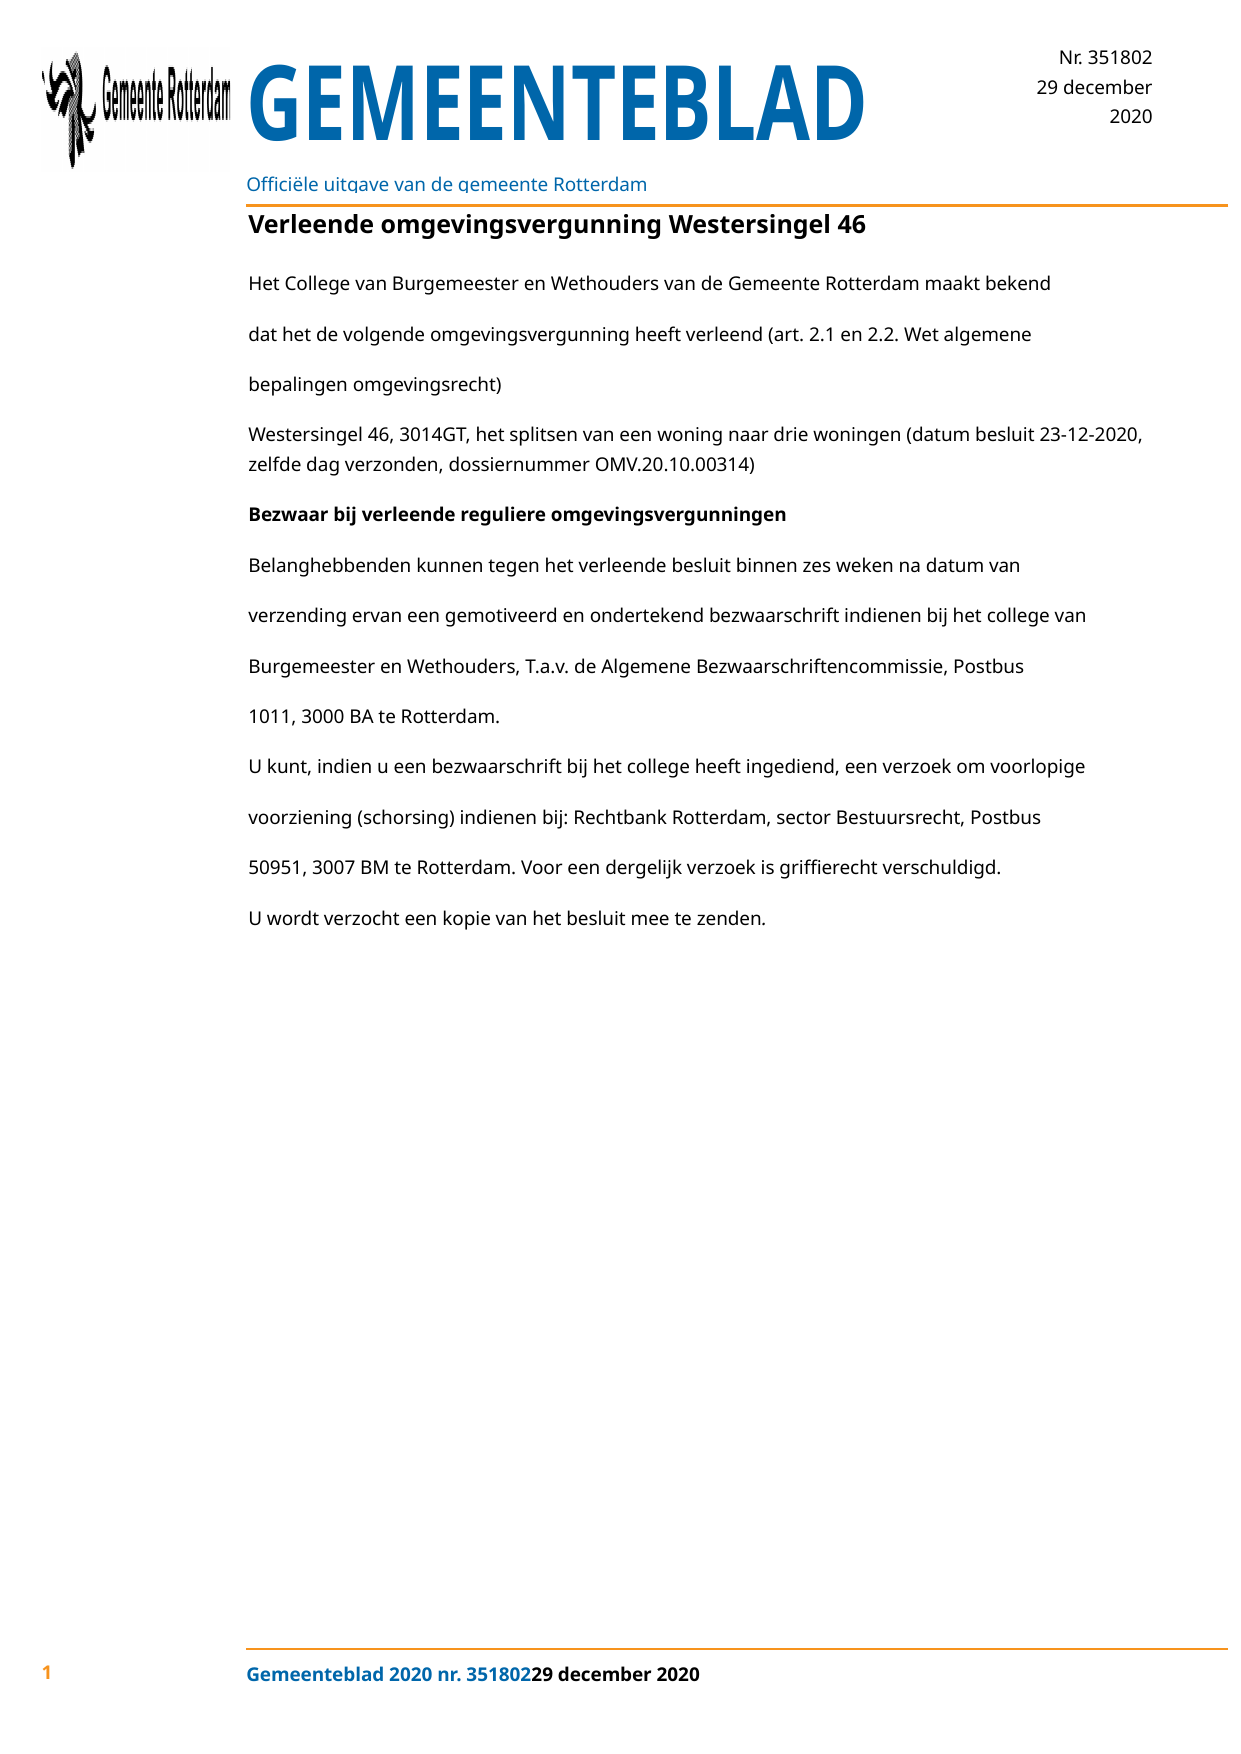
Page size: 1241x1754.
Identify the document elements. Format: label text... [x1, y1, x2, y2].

text U wordt verzocht een kopie van het besluit mee te zenden. [248, 905, 1152, 931]
text Verleende omgevingsvergunning Westersingel 46 [248, 207, 1152, 241]
text Westersingel 46, 3014GT, het splitsen van een woning naar drie woningen (datum besluit 23-12-2020, zelfde dag verzonden, dossiernummer OMV.20.10.00314) [248, 422, 1152, 477]
text 1011, 3000 BA te Rotterdam. [248, 703, 1152, 729]
text 50951, 3007 BM te Rotterdam. Voor een dergelijk verzoek is griffierecht verschuldigd. [248, 854, 1152, 880]
text Belanghebbenden kunnen tegen het verleende besluit binnen zes weken na datum van [248, 552, 1152, 578]
text voorziening (schorsing) indienen bij: Rechtbank Rotterdam, sector Bestuursrecht, Postbus [248, 804, 1152, 830]
text dat het de volgende omgevingsvergunning heeft verleend (art. 2.1 en 2.2. Wet algemene [248, 321, 1152, 346]
text verzending ervan een gemotiveerd en ondertekend bezwaarschrift indienen bij het college van [248, 602, 1152, 628]
text Bezwaar bij verleende reguliere omgevingsvergunningen [248, 502, 1152, 527]
text Het College van Burgemeester en Wethouders van de Gemeente Rotterdam maakt bekend [248, 270, 1152, 296]
text U kunt, indien u een bezwaarschrift bij het college heeft ingediend, een verzoek om voorlopige [248, 754, 1152, 779]
text Burgemeester en Wethouders, T.a.v. de Algemene Bezwaarschriftencommissie, Postbus [248, 653, 1152, 678]
text bepalingen omgevingsrecht) [248, 371, 1152, 397]
picture [41, 47, 231, 172]
